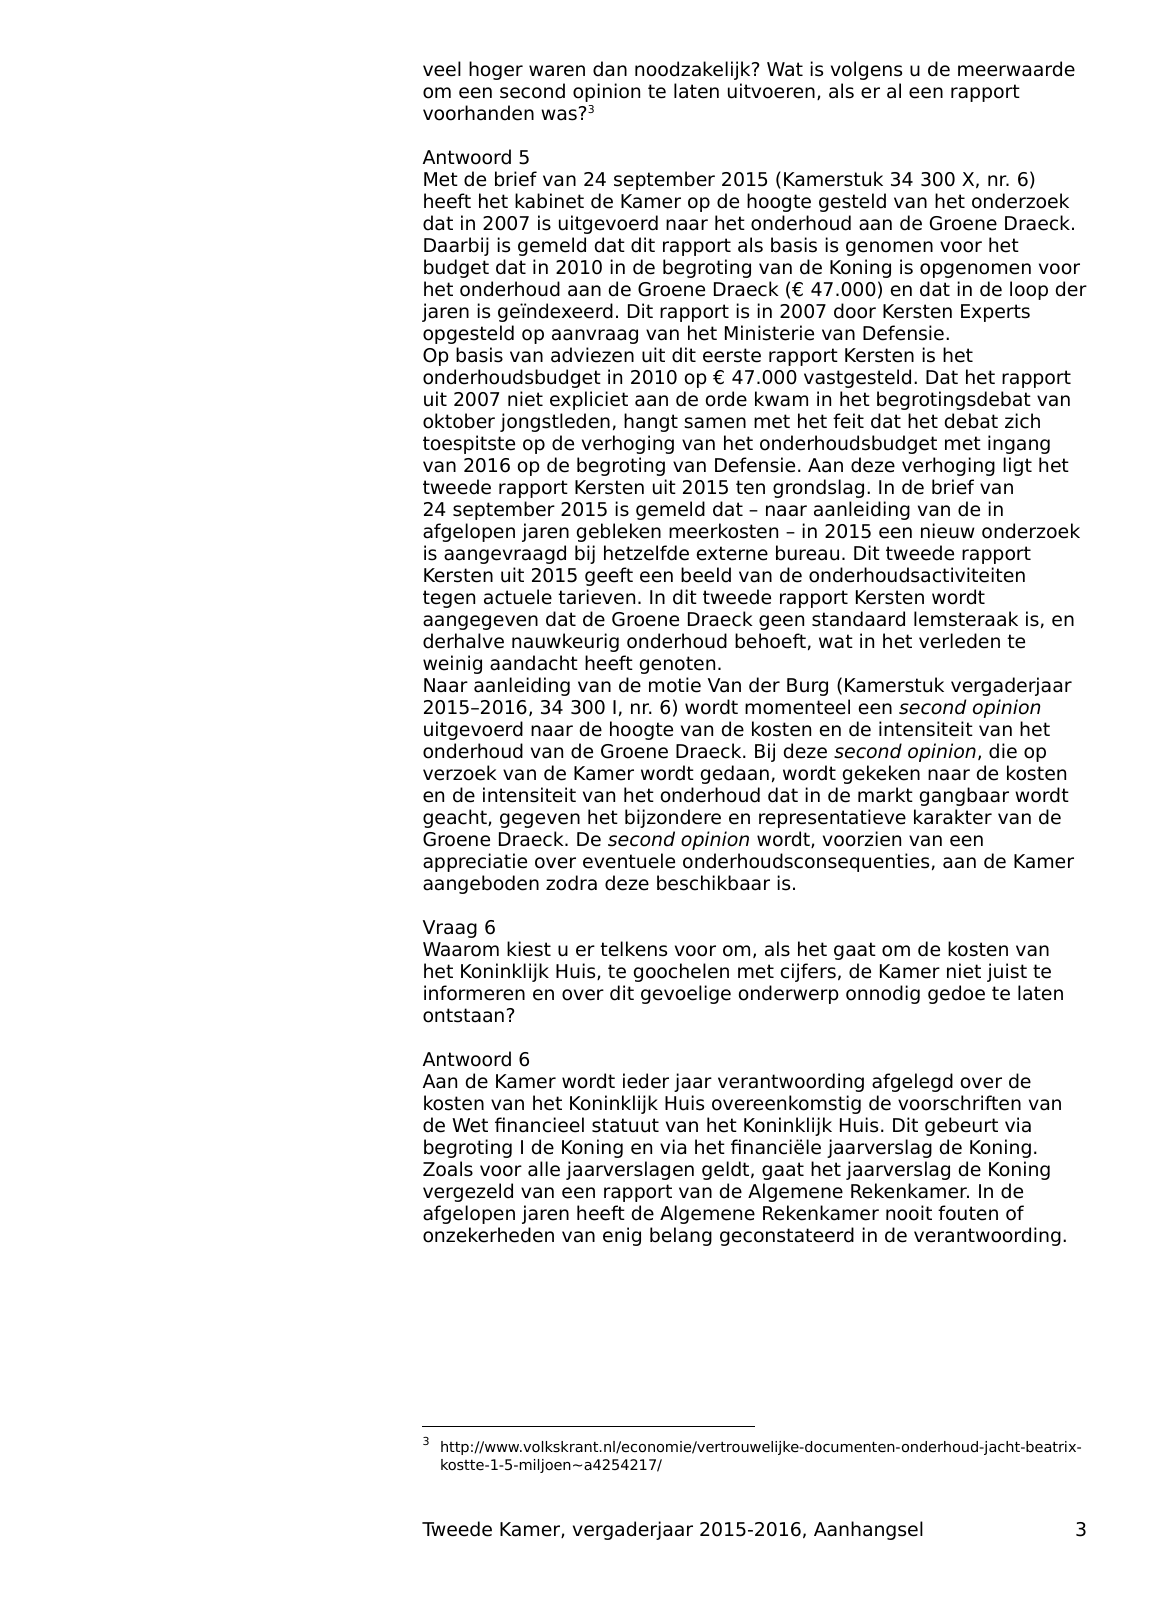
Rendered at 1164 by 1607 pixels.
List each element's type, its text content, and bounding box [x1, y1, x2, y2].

text Met de brief van 24 september 2015 (Kamerstuk 34 300 X, nr. 6) heeft het kabinet de Kamer op de hoogte gesteld van het onderzoek dat in 2007 is uitgevoerd naar het onderhoud aan de Groene Draeck. Daarbij is gemeld dat dit rapport als basis is genomen voor het budget dat in 2010 in de begroting van de Koning is opgenomen voor het onderhoud aan de Groene Draeck (€ 47.000) en dat in de loop der jaren is geïndexeerd. Dit rapport is in 2007 door Kersten Experts opgesteld op aanvraag van het Ministerie van Defensie. [422, 169, 1087, 345]
text Vraag 6 [422, 917, 1087, 939]
text veel hoger waren dan noodzakelijk? Wat is volgens u de meerwaarde om een second opinion te laten uitvoeren, als er al een rapport voorhanden was? [422, 59, 1087, 125]
text Aan de Kamer wordt ieder jaar verantwoording afgelegd over de kosten van het Koninklijk Huis overeenkomstig de voorschriften van de Wet financieel statuut van het Koninklijk Huis. Dit gebeurt via begroting I de Koning en via het financiële jaarverslag de Koning. Zoals voor alle jaarverslagen geldt, gaat het jaarverslag de Koning vergezeld van een rapport van de Algemene Rekenkamer. In de afgelopen jaren heeft de Algemene Rekenkamer nooit fouten of onzekerheden van enig belang geconstateerd in de verantwoording. [422, 1071, 1087, 1247]
text Naar aanleiding van de motie Van der Burg (Kamerstuk vergaderjaar 2015–2016, 34 300 I, nr. 6) wordt momenteel een second opinion uitgevoerd naar de hoogte van de kosten en de intensiteit van het onderhoud van de Groene Draeck. Bij deze second opinion, die op verzoek van de Kamer wordt gedaan, wordt gekeken naar de kosten en de intensiteit van het onderhoud dat in de markt gangbaar wordt geacht, gegeven het bijzondere en representatieve karakter van de Groene Draeck. De second opinion wordt, voorzien van een appreciatie over eventuele onderhoudsconsequenties, aan de Kamer aangeboden zodra deze beschikbaar is. [422, 675, 1087, 894]
text Antwoord 5 [422, 147, 1087, 169]
text http://www.volkskrant.nl/economie/vertrouwelijke-documenten-onderhoud-jacht-beatrix-kostte-1-5-miljoen~a4254217/ [422, 1435, 1087, 1474]
text Antwoord 6 [422, 1049, 1087, 1071]
text Op basis van adviezen uit dit eerste rapport Kersten is het onderhoudsbudget in 2010 op € 47.000 vastgesteld. Dat het rapport uit 2007 niet expliciet aan de orde kwam in het begrotingsdebat van oktober jongstleden, hangt samen met het feit dat het debat zich toespitste op de verhoging van het onderhoudsbudget met ingang van 2016 op de begroting van Defensie. Aan deze verhoging ligt het tweede rapport Kersten uit 2015 ten grondslag. In de brief van 24 september 2015 is gemeld dat – naar aanleiding van de in afgelopen jaren gebleken meerkosten – in 2015 een nieuw onderzoek is aangevraagd bij hetzelfde externe bureau. Dit tweede rapport Kersten uit 2015 geeft een beeld van de onderhoudsactiviteiten tegen actuele tarieven. In dit tweede rapport Kersten wordt aangegeven dat de Groene Draeck geen standaard lemsteraak is, en derhalve nauwkeurig onderhoud behoeft, wat in het verleden te weinig aandacht heeft genoten. [422, 345, 1087, 675]
text Waarom kiest u er telkens voor om, als het gaat om de kosten van het Koninklijk Huis, te goochelen met cijfers, de Kamer niet juist te informeren en over dit gevoelige onderwerp onnodig gedoe te laten ontstaan? [422, 939, 1087, 1027]
